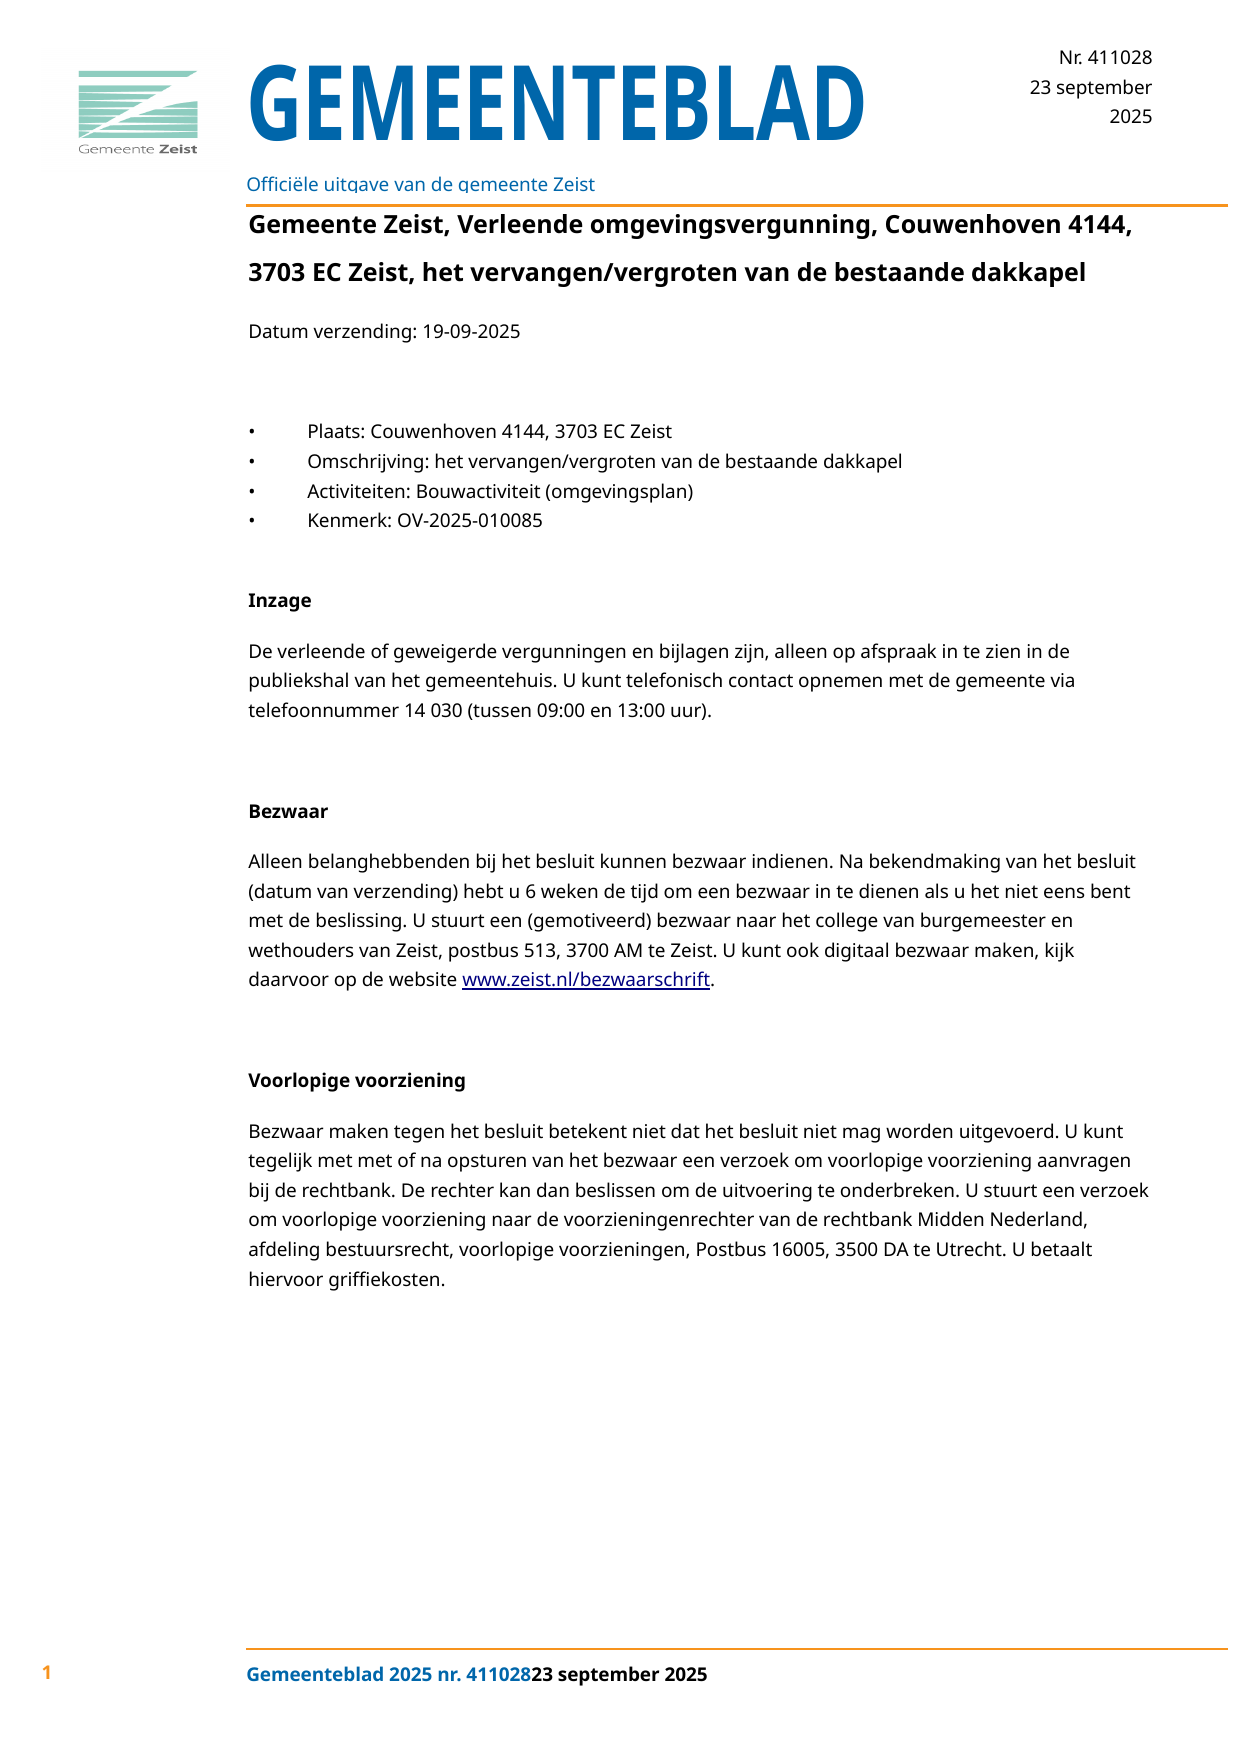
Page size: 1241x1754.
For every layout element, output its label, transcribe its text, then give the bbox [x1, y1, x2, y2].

text Bezwaar maken tegen het besluit betekent niet dat het besluit niet mag worden uitgevoerd. U kunt tegelijk met met of na opsturen van het bezwaar een verzoek om voorlopige voorziening aanvragen bij de rechtbank. De rechter kan dan beslissen om de uitvoering te onderbreken. U stuurt een verzoek om voorlopige voorziening naar de voorzieningenrechter van de rechtbank Midden Nederland, afdeling bestuursrecht, voorlopige voorzieningen, Postbus 16005, 3500 DA te Utrecht. U betaalt hiervoor griffiekosten. [248, 1118, 1152, 1292]
text Datum verzending: 19-09-2025 [248, 318, 1152, 344]
text Inzage [248, 587, 1152, 613]
text Bezwaar [248, 798, 1152, 824]
list Omschrijving: het vervangen/vergroten van de bestaande dakkapel [248, 448, 1152, 474]
text Voorlopige voorziening [248, 1067, 1152, 1093]
text De verleende of geweigerde vergunningen en bijlagen zijn, alleen op afspraak in te zien in de publiekshal van het gemeentehuis. U kunt telefonisch contact opnemen met de gemeente via telefoonnummer 14 030 (tussen 09:00 en 13:00 uur). [248, 638, 1152, 723]
text Gemeente Zeist, Verleende omgevingsvergunning, Couwenhoven 4144, 3703 EC Zeist, het vervangen/vergroten van de bestaande dakkapel [248, 207, 1152, 288]
list Activiteiten: Bouwactiviteit (omgevingsplan) [248, 478, 1152, 504]
picture [41, 47, 231, 172]
text Alleen belanghebbenden bij het besluit kunnen bezwaar indienen. Na bekendmaking van het besluit (datum van verzending) hebt u 6 weken de tijd om een bezwaar in te dienen als u het niet eens bent met de beslissing. U stuurt een (gemotiveerd) bezwaar naar het college van burgemeester en wethouders van Zeist, postbus 513, 3700 AM te Zeist. U kunt ook digitaal bezwaar maken, kijk daarvoor op de website www.zeist.nl/bezwaarschrift. [248, 848, 1152, 992]
list Plaats: Couwenhoven 4144, 3703 EC Zeist [248, 419, 1152, 444]
list Kenmerk: OV-2025-010085 [248, 507, 1152, 533]
